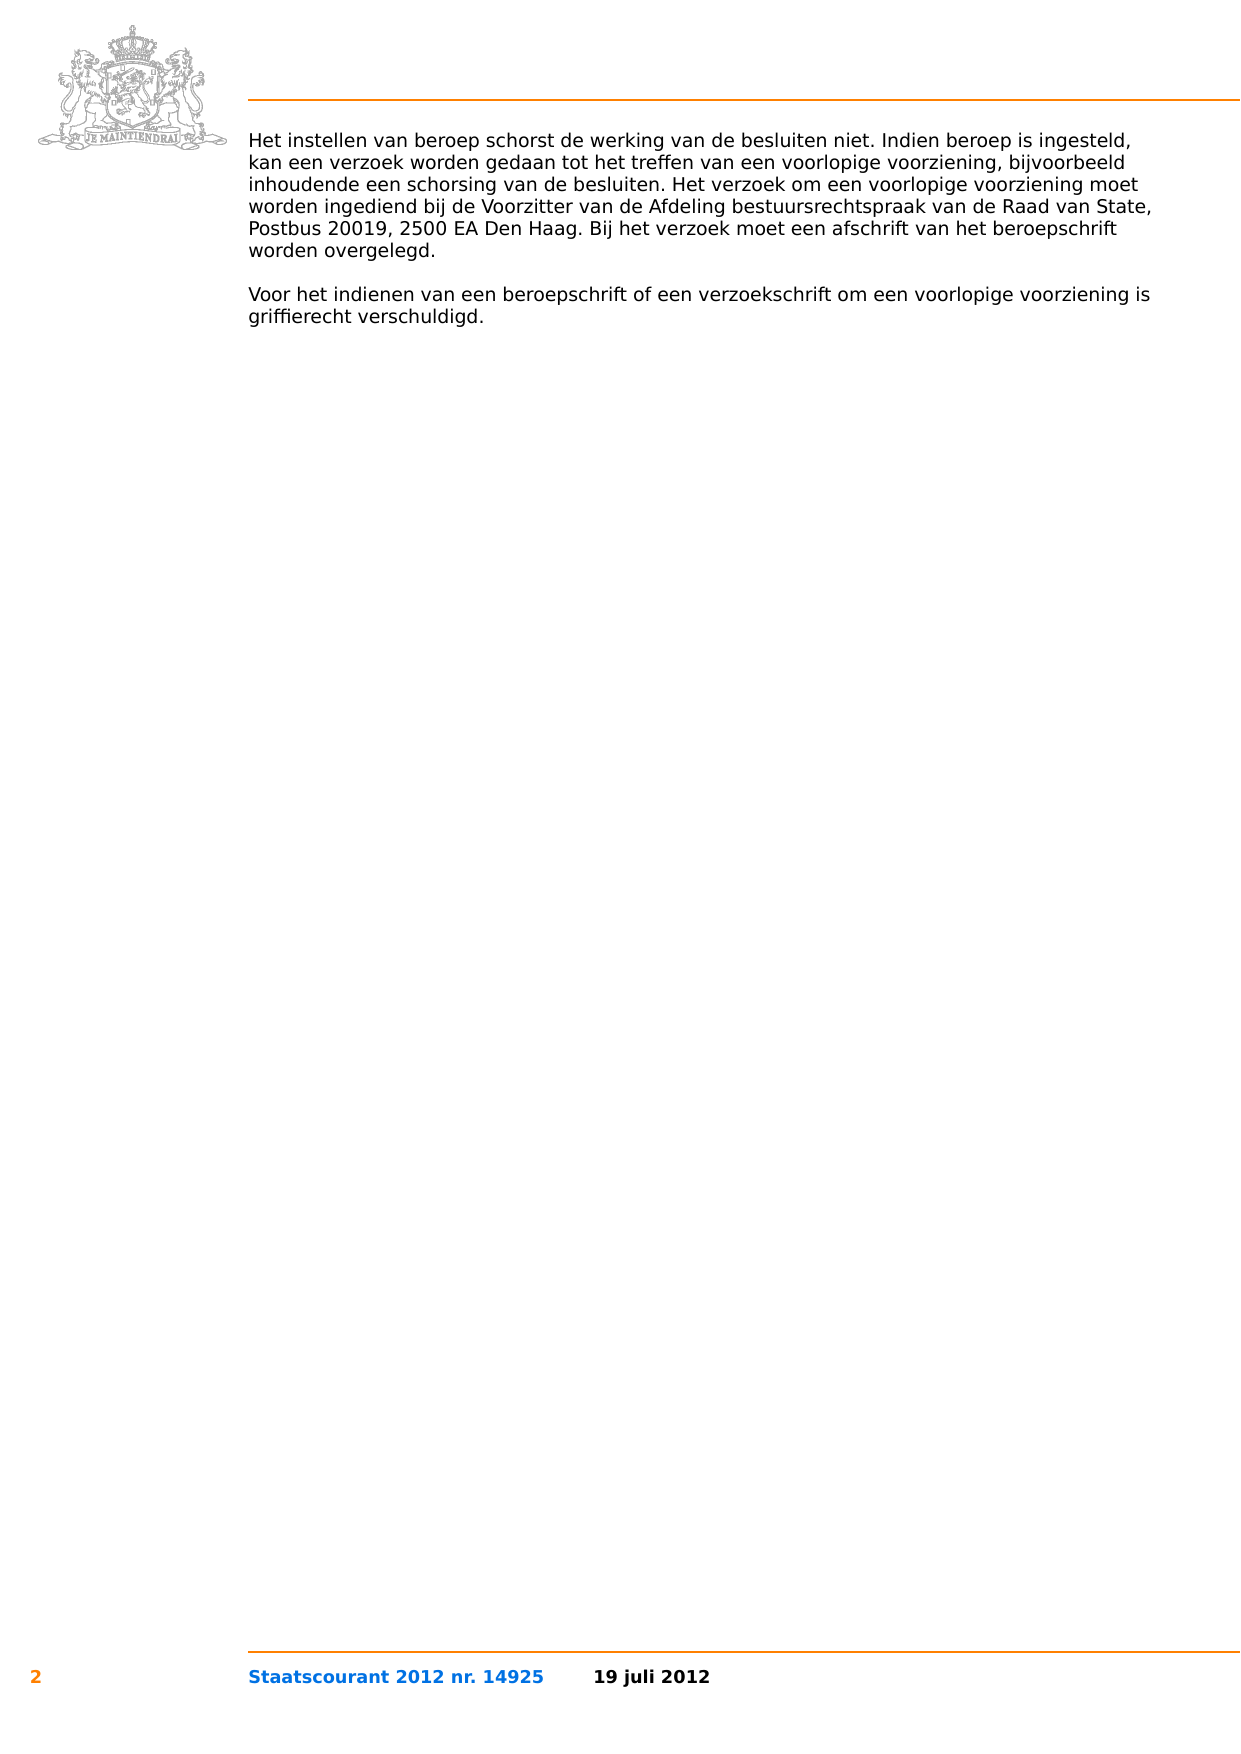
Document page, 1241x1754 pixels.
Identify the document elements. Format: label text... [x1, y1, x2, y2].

text Voor het indienen van een beroepschrift of een verzoekschrift om een voorlopige voorziening is griffierecht verschuldigd. [248, 284, 1163, 328]
picture [38, 25, 227, 150]
text Het instellen van beroep schorst de werking van de besluiten niet. Indien beroep is ingesteld, kan een verzoek worden gedaan tot het treffen van een voorlopige voorziening, bijvoorbeeld inhoudende een schorsing van de besluiten. Het verzoek om een voorlopige voorziening moet worden ingediend bij de Voorzitter van de Afdeling bestuursrechtspraak van de Raad van State, Postbus 20019, 2500 EA Den Haag. Bij het verzoek moet een afschrift van het beroepschrift worden overgelegd. [248, 130, 1163, 262]
